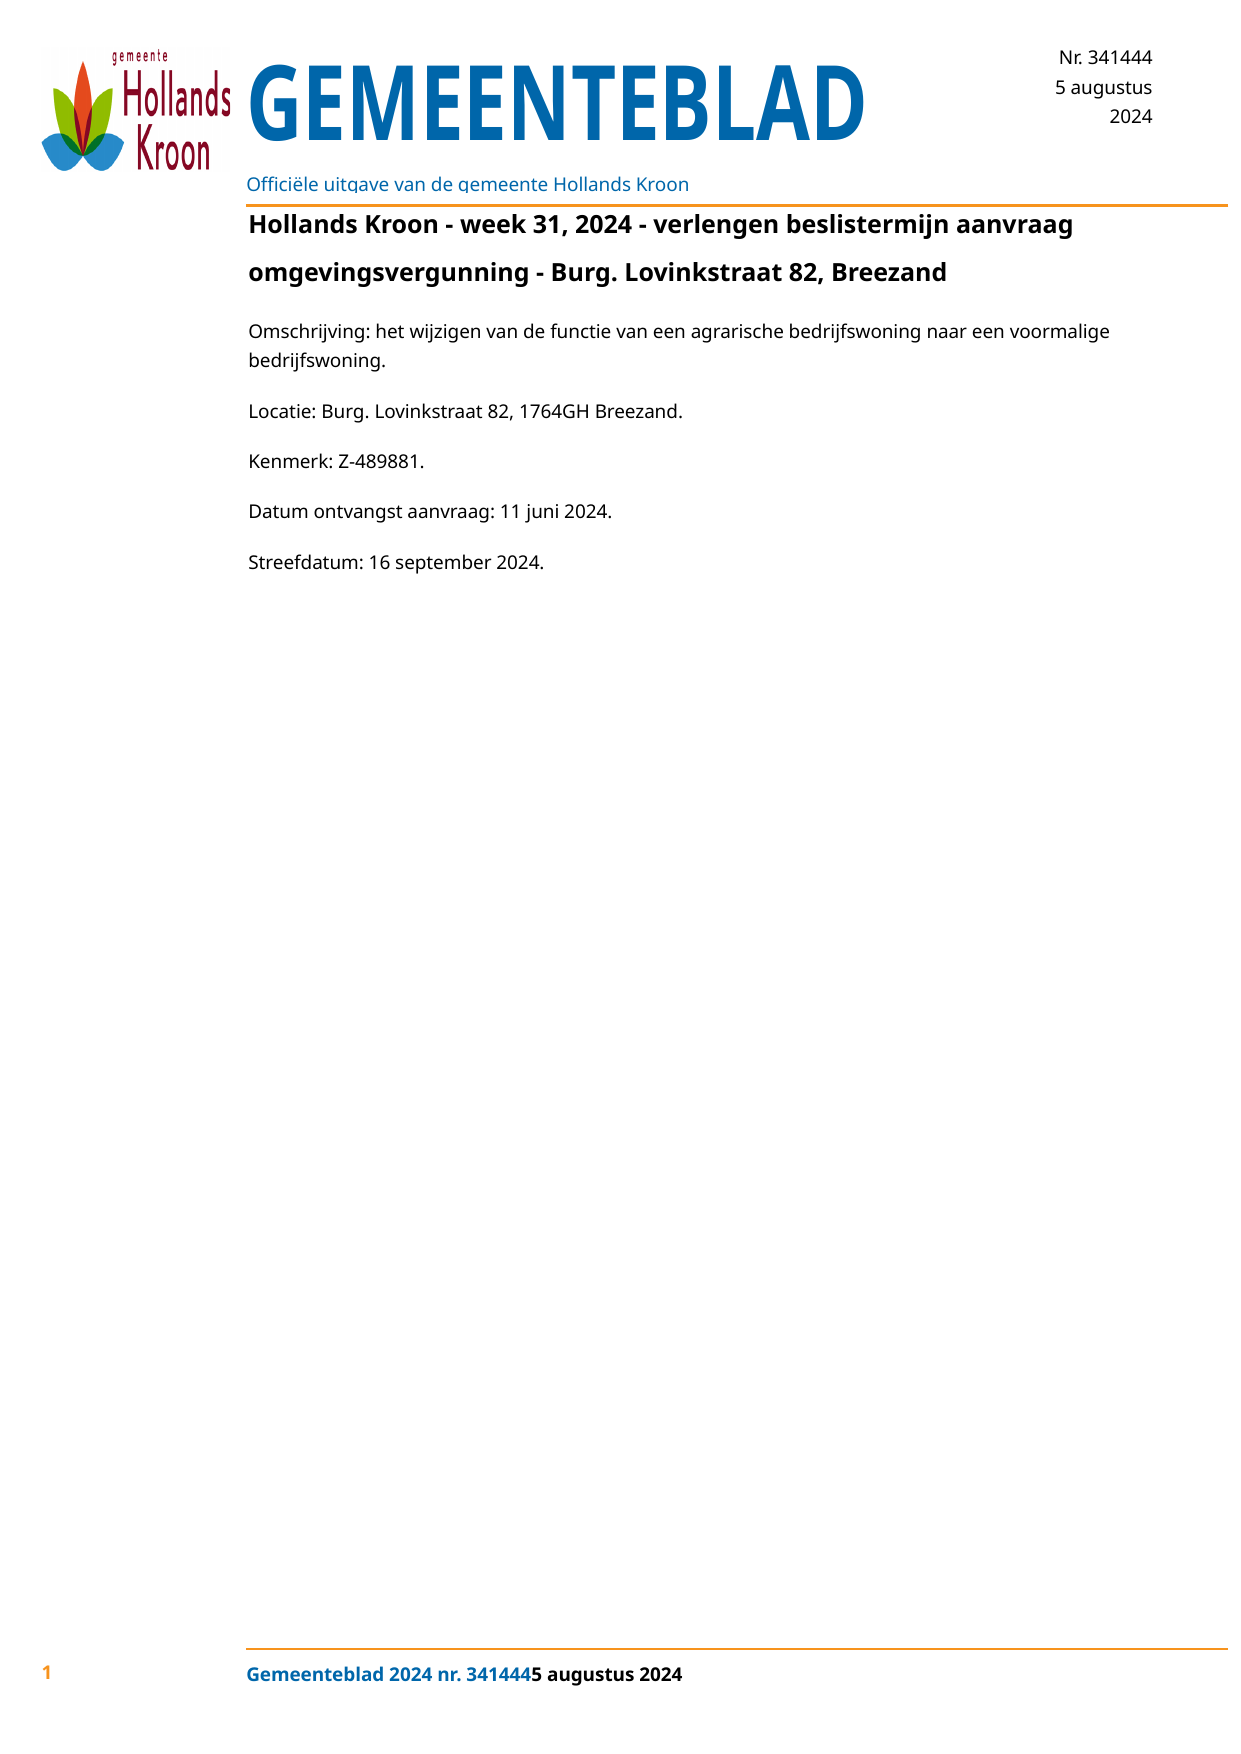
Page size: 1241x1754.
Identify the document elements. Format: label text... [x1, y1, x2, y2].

text Omschrijving: het wijzigen van de functie van een agrarische bedrijfswoning naar een voormalige bedrijfswoning. [248, 318, 1152, 373]
text Kenmerk: Z-489881. [248, 448, 1152, 474]
text Streefdatum: 16 september 2024. [248, 549, 1152, 575]
picture [41, 47, 231, 172]
text Datum ontvangst aanvraag: 11 juni 2024. [248, 499, 1152, 524]
text Locatie: Burg. Lovinkstraat 82, 1764GH Breezand. [248, 398, 1152, 424]
text Hollands Kroon - week 31, 2024 - verlengen beslistermijn aanvraag omgevingsvergunning - Burg. Lovinkstraat 82, Breezand [248, 207, 1152, 288]
